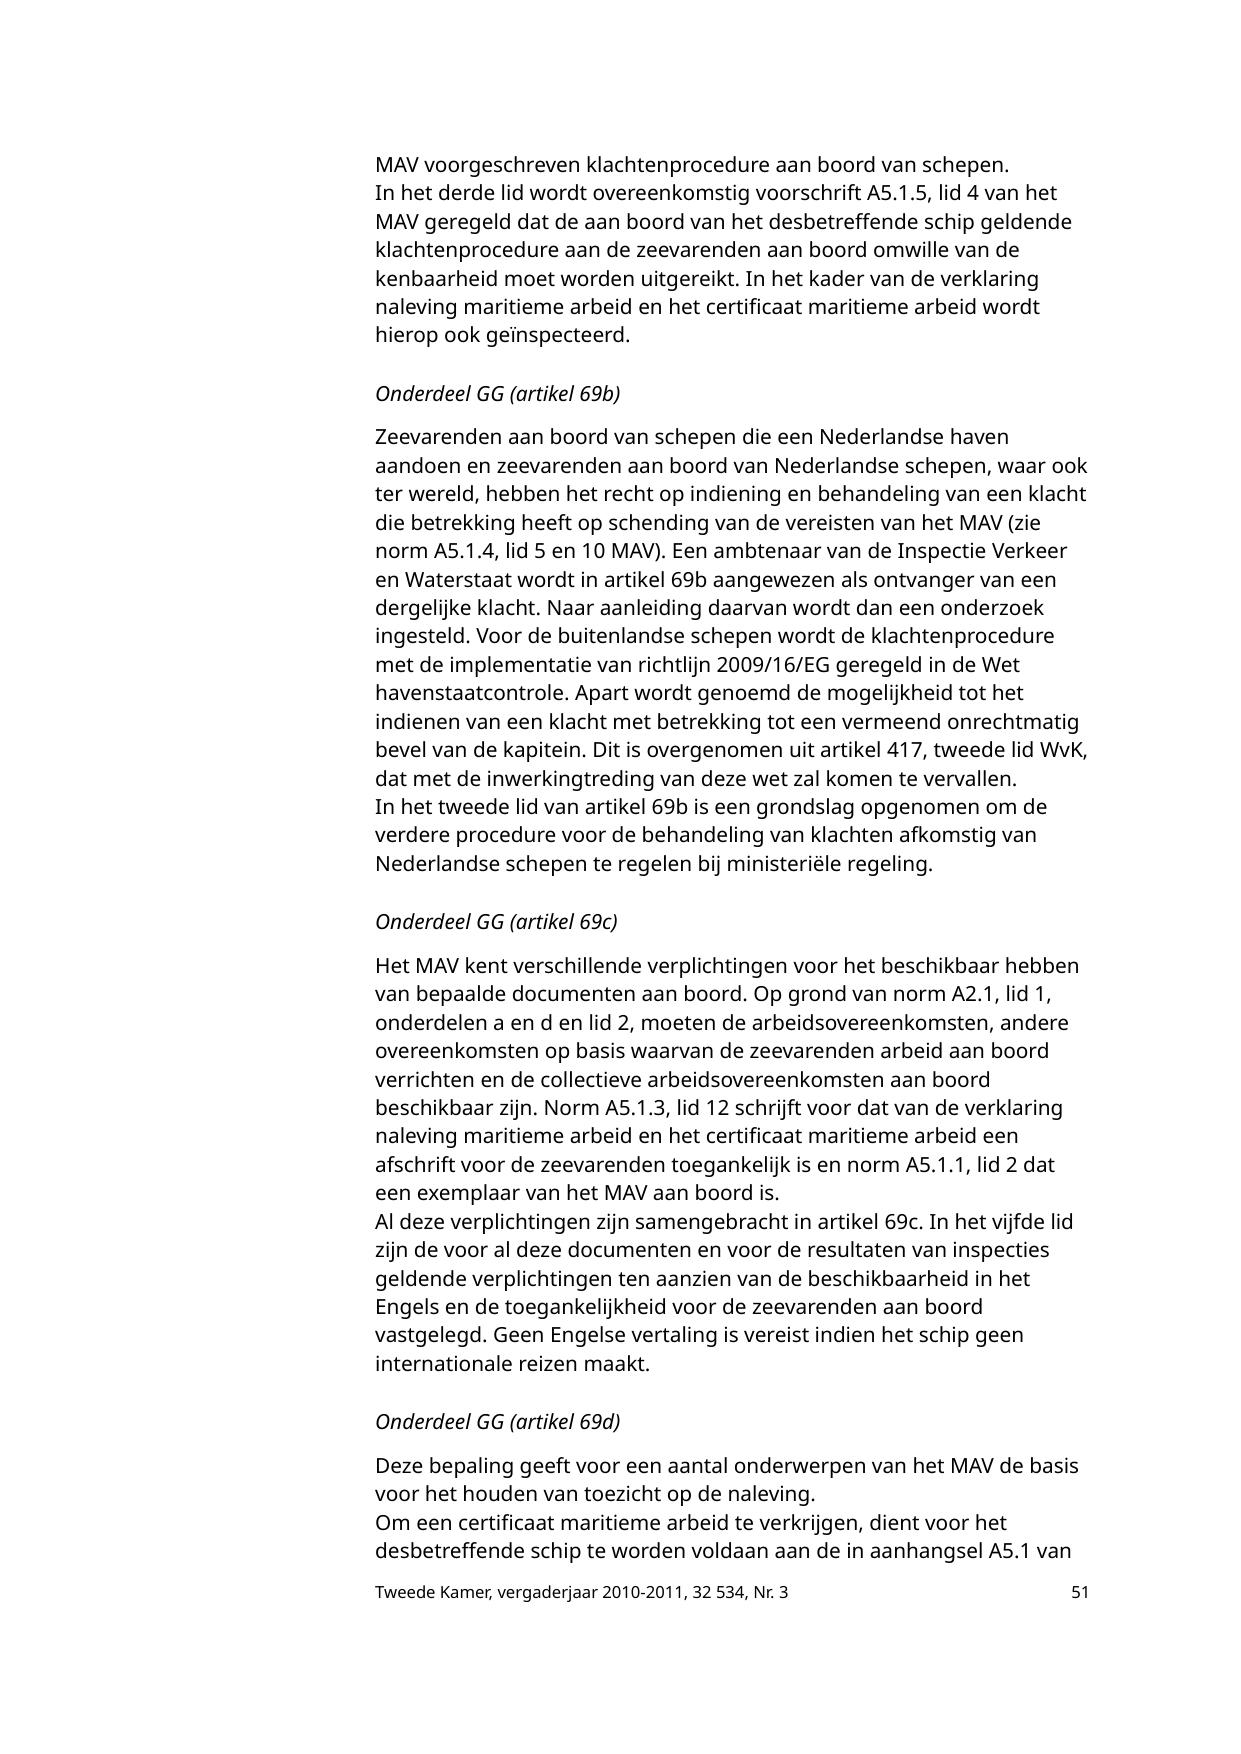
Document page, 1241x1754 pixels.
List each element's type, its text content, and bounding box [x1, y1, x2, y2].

text Deze bepaling geeft voor een aantal onderwerpen van het MAV de basis voor het houden van toezicht op de naleving. [375, 1451, 1090, 1508]
text MAV voorgeschreven klachtenprocedure aan boord van schepen. [375, 150, 1090, 178]
text Zeevarenden aan boord van schepen die een Nederlandse haven aandoen en zeevarenden aan boord van Nederlandse schepen, waar ook ter wereld, hebben het recht op indiening en behandeling van een klacht die betrekking heeft op schending van de vereisten van het MAV (zie norm A5.1.4, lid 5 en 10 MAV). Een ambtenaar van de Inspectie Verkeer en Waterstaat wordt in artikel 69b aangewezen als ontvanger van een dergelijke klacht. Naar aanleiding daarvan wordt dan een onderzoek ingesteld. Voor de buitenlandse schepen wordt de klachtenprocedure met de implementatie van richtlijn 2009/16/EG geregeld in de Wet havenstaatcontrole. Apart wordt genoemd de mogelijkheid tot het indienen van een klacht met betrekking tot een vermeend onrechtmatig bevel van de kapitein. Dit is overgenomen uit artikel 417, tweede lid WvK, dat met de inwerkingtreding van deze wet zal komen te vervallen. [375, 422, 1090, 792]
text In het tweede lid van artikel 69b is een grondslag opgenomen om de verdere procedure voor de behandeling van klachten afkomstig van Nederlandse schepen te regelen bij ministeriële regeling. [375, 792, 1090, 877]
text In het derde lid wordt overeenkomstig voorschrift A5.1.5, lid 4 van het MAV geregeld dat de aan boord van het desbetreffende schip geldende klachtenprocedure aan de zeevarenden aan boord omwille van de kenbaarheid moet worden uitgereikt. In het kader van de verklaring naleving maritieme arbeid en het certificaat maritieme arbeid wordt hierop ook geïnspecteerd. [375, 178, 1090, 349]
text Onderdeel GG (artikel 69d) [375, 1407, 1090, 1436]
text Het MAV kent verschillende verplichtingen voor het beschikbaar hebben van bepaalde documenten aan boord. Op grond van norm A2.1, lid 1, onderdelen a en d en lid 2, moeten de arbeidsovereenkomsten, andere overeenkomsten op basis waarvan de zeevarenden arbeid aan boord verrichten en de collectieve arbeidsovereenkomsten aan boord beschikbaar zijn. Norm A5.1.3, lid 12 schrijft voor dat van de verklaring naleving maritieme arbeid en het certificaat maritieme arbeid een afschrift voor de zeevarenden toegankelijk is en norm A5.1.1, lid 2 dat een exemplaar van het MAV aan boord is. [375, 951, 1090, 1207]
text Al deze verplichtingen zijn samengebracht in artikel 69c. In het vijfde lid zijn de voor al deze documenten en voor de resultaten van inspecties geldende verplichtingen ten aanzien van de beschikbaarheid in het Engels en de toegankelijkheid voor de zeevarenden aan boord vastgelegd. Geen Engelse vertaling is vereist indien het schip geen internationale reizen maakt. [375, 1207, 1090, 1377]
text Om een certificaat maritieme arbeid te verkrijgen, dient voor het desbetreffende schip te worden voldaan aan de in aanhangsel A5.1 van [375, 1508, 1090, 1565]
text Onderdeel GG (artikel 69c) [375, 907, 1090, 936]
text Onderdeel GG (artikel 69b) [375, 379, 1090, 407]
